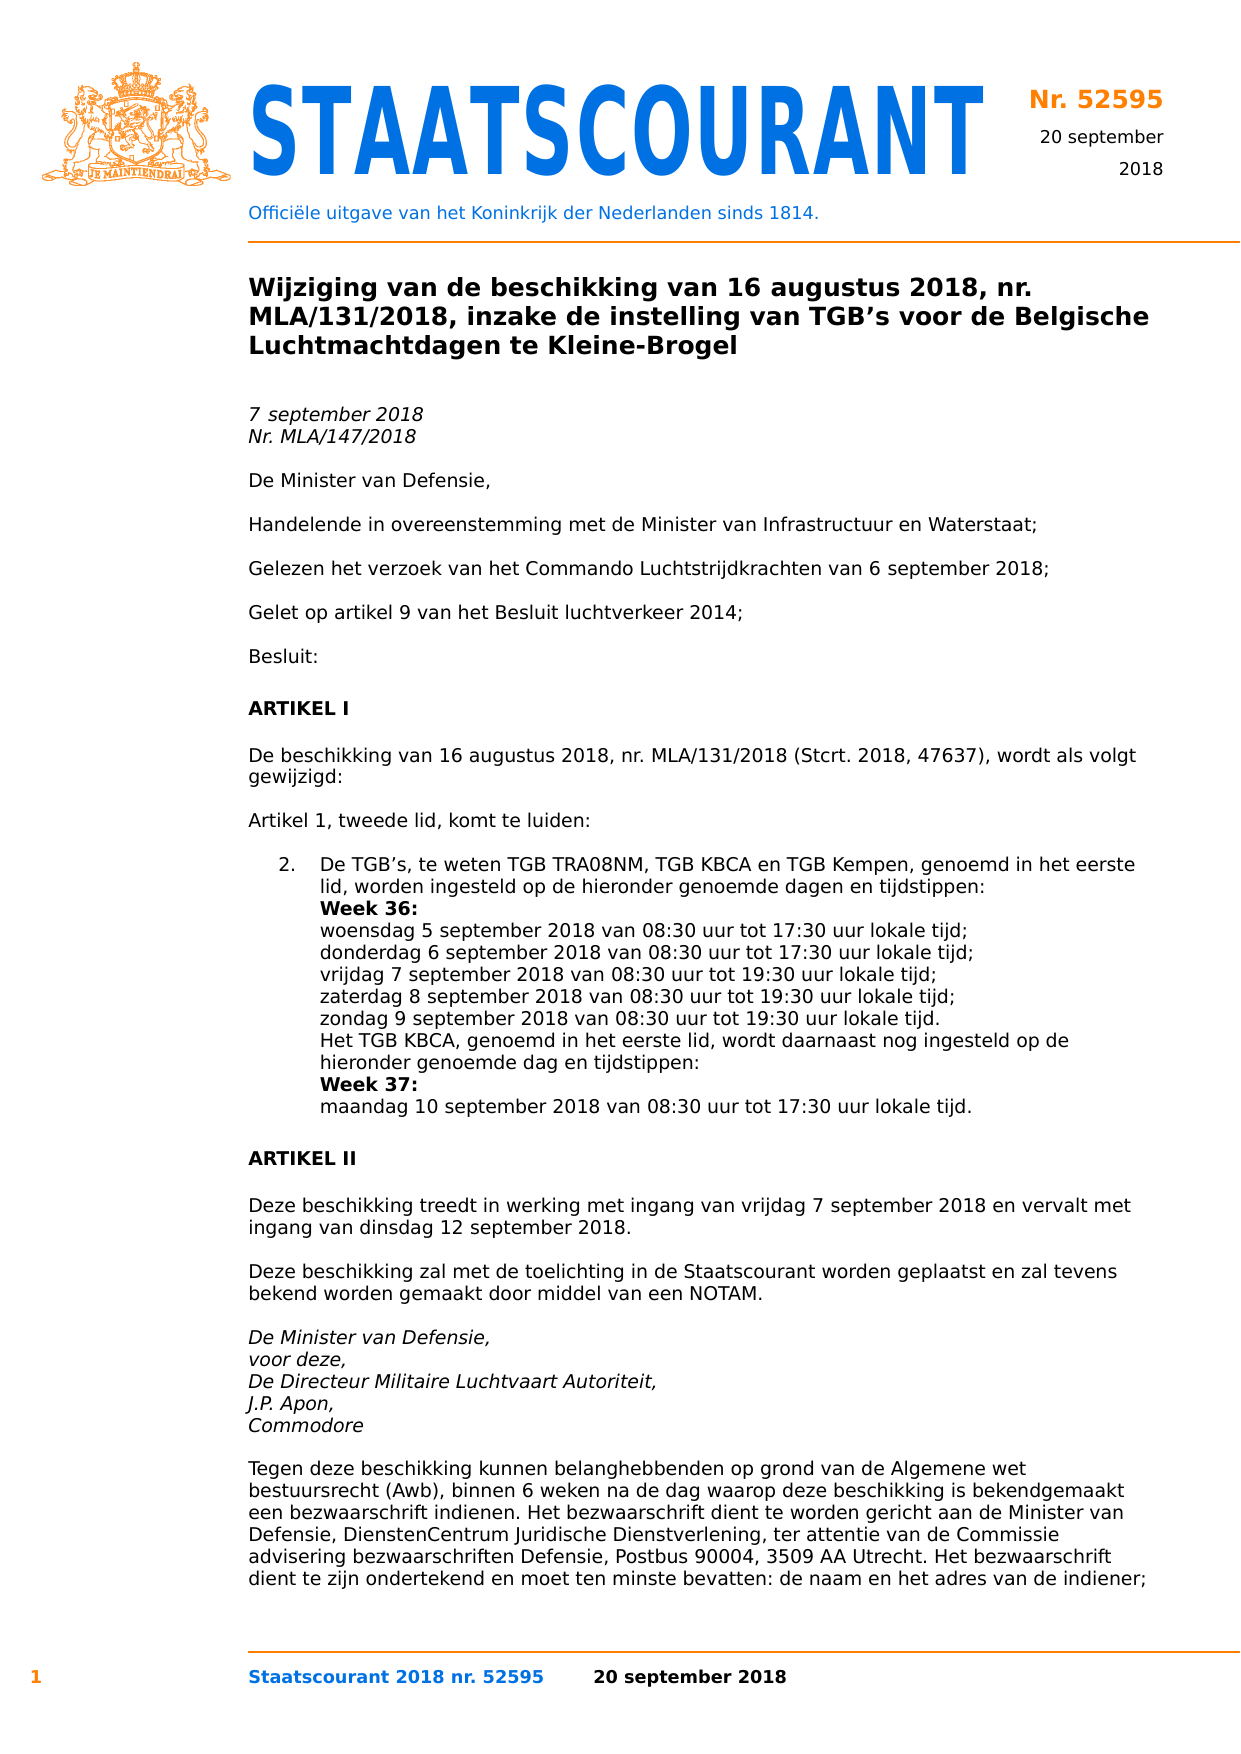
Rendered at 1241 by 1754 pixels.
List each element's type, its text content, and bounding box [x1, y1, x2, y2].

text De beschikking van 16 augustus 2018, nr. MLA/131/2018 (Stcrt. 2018, 47637), wordt als volgt gewijzigd: [248, 744, 1163, 788]
table_header STAATSCOURANT [248, 62, 998, 203]
text maandag 10 september 2018 van 08:30 uur tot 17:30 uur lokale tijd. [319, 1096, 1163, 1118]
table_cell 20 september [998, 121, 1240, 153]
text Week 37: [319, 1074, 1163, 1096]
text Week 36: [319, 898, 1163, 920]
table_cell 2018 [998, 153, 1240, 203]
table_header [25, 62, 248, 241]
text 7 september 2018 [248, 404, 1163, 426]
text Deze beschikking treedt in werking met ingang van vrijdag 7 september 2018 en vervalt met ingang van dinsdag 12 september 2018. [248, 1195, 1163, 1239]
text Nr. MLA/147/2018 [248, 426, 1163, 448]
text woensdag 5 september 2018 van 08:30 uur tot 17:30 uur lokale tijd; [319, 920, 1163, 942]
subtitle ARTIKEL I [248, 697, 1163, 719]
text De Minister van Defensie, voor deze, De Directeur Militaire Luchtvaart Autoriteit, J.P. Apon, Commodore [248, 1327, 1163, 1436]
text Deze beschikking zal met de toelichting in de Staatscourant worden geplaatst en zal tevens bekend worden gemaakt door middel van een NOTAM. [248, 1261, 1163, 1305]
text vrijdag 7 september 2018 van 08:30 uur tot 19:30 uur lokale tijd; [319, 964, 1163, 986]
text Gelezen het verzoek van het Commando Luchtstrijdkrachten van 6 september 2018; [248, 558, 1163, 580]
subtitle ARTIKEL II [248, 1148, 1163, 1170]
text zondag 9 september 2018 van 08:30 uur tot 19:30 uur lokale tijd. [319, 1008, 1163, 1030]
table_cell Officiële uitgave van het Koninkrijk der Nederlanden sinds 1814. [248, 203, 1240, 241]
text De Minister van Defensie, [248, 470, 1163, 492]
text 2. De TGB’s, te weten TGB TRA08NM, TGB KBCA en TGB Kempen, genoemd in het eerste lid, worden ingesteld op de hieronder genoemde dagen en tijdstippen: [278, 854, 1163, 898]
text zaterdag 8 september 2018 van 08:30 uur tot 19:30 uur lokale tijd; [319, 986, 1163, 1008]
text Artikel 1, tweede lid, komt te luiden: [248, 810, 1163, 832]
text donderdag 6 september 2018 van 08:30 uur tot 17:30 uur lokale tijd; [319, 942, 1163, 964]
text Handelende in overeenstemming met de Minister van Infrastructuur en Waterstaat; [248, 514, 1163, 536]
text Het TGB KBCA, genoemd in het eerste lid, wordt daarnaast nog ingesteld op de hieronder genoemde dag en tijdstippen: [319, 1030, 1163, 1074]
text Tegen deze beschikking kunnen belanghebbenden op grond van de Algemene wet bestuursrecht (Awb), binnen 6 weken na de dag waarop deze beschikking is bekendgemaakt een bezwaarschrift indienen. Het bezwaarschrift dient te worden gericht aan de Minister van Defensie, DienstenCentrum Juridische Dienstverlening, ter attentie van de Commissie advisering bezwaarschriften Defensie, Postbus 90004, 3509 AA Utrecht. Het bezwaarschrift dient te zijn ondertekend en moet ten minste bevatten: de naam en het adres van de indiener; [248, 1458, 1163, 1590]
table_header Nr. 52595 [998, 62, 1240, 121]
text Besluit: [248, 646, 1163, 667]
picture [41, 62, 231, 186]
subtitle Wijziging van de beschikking van 16 augustus 2018, nr. MLA/131/2018, inzake de instelling van TGB’s voor de Belgische Luchtmachtdagen te Kleine-Brogel [248, 273, 1163, 361]
text Gelet op artikel 9 van het Besluit luchtverkeer 2014; [248, 602, 1163, 624]
